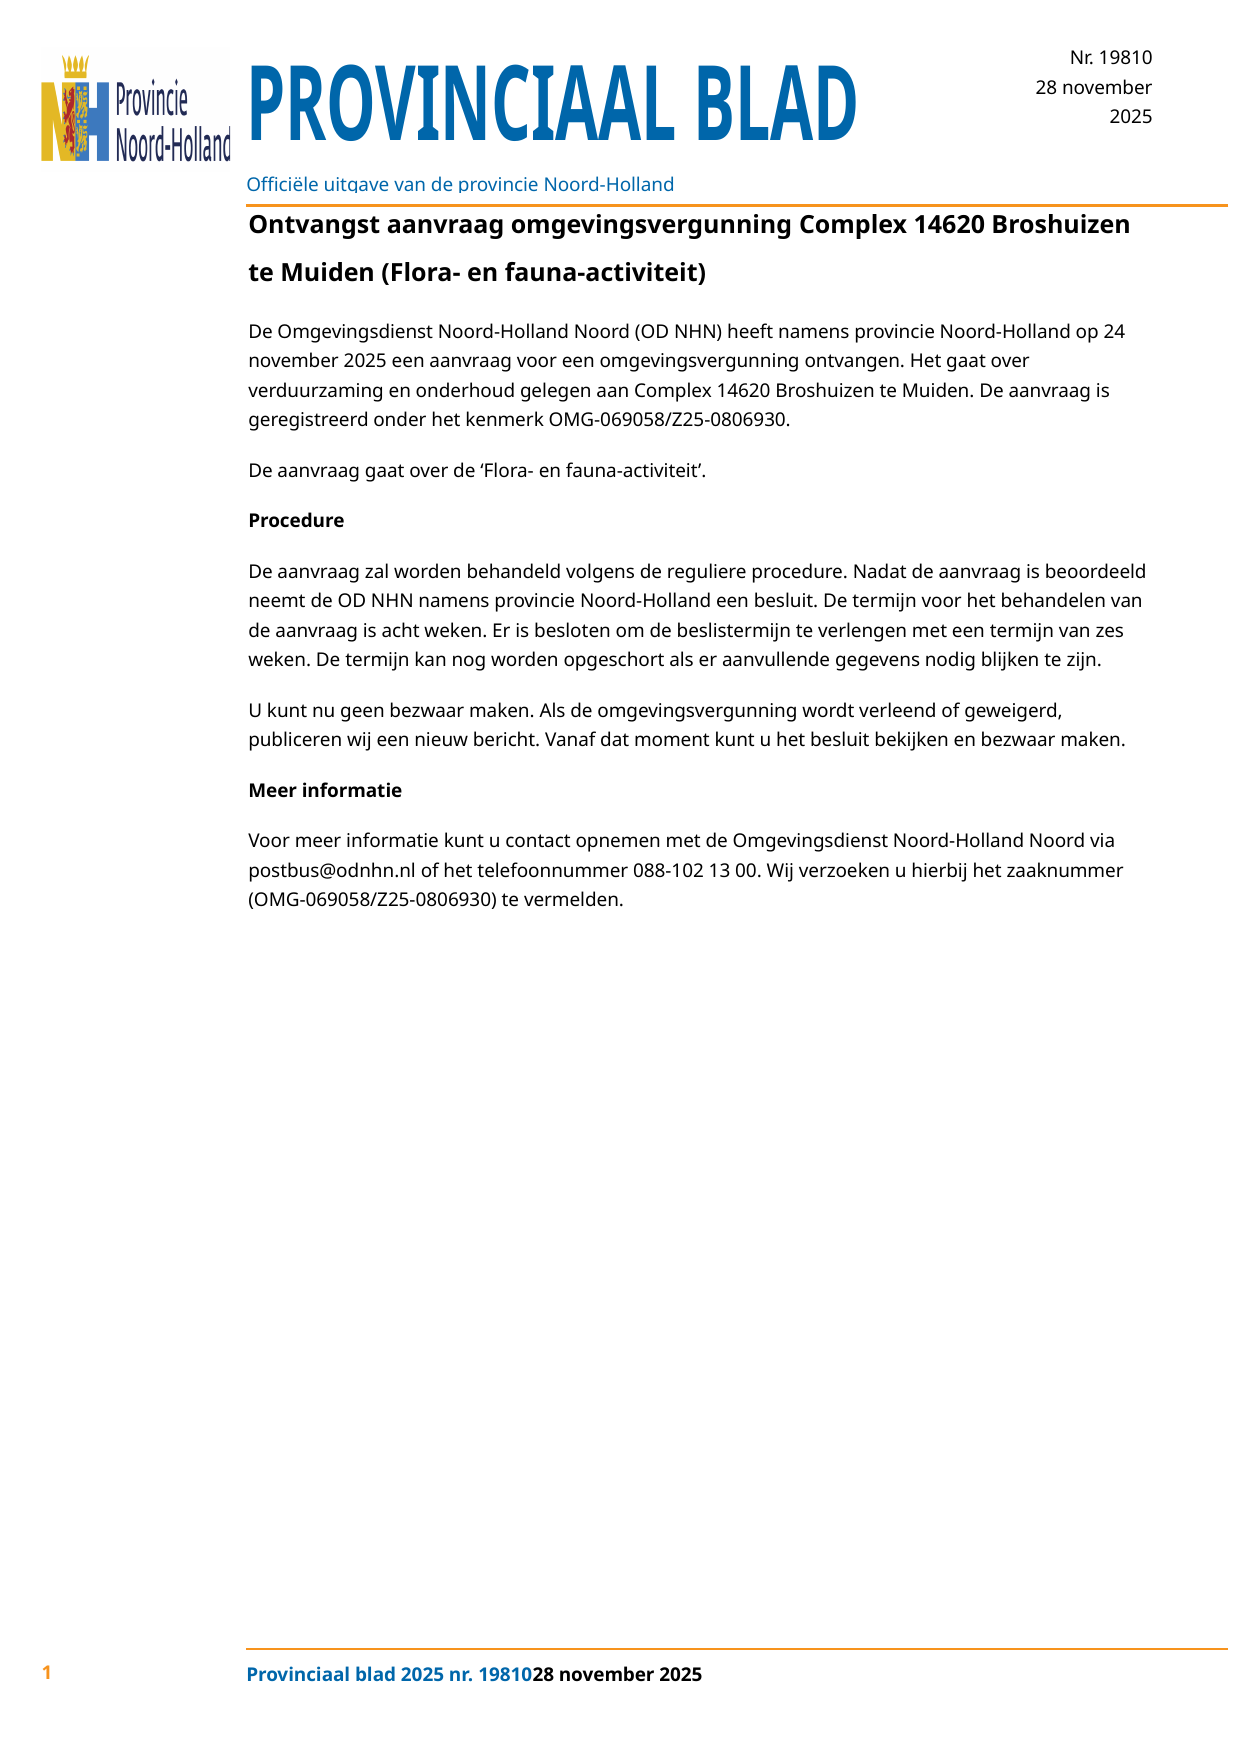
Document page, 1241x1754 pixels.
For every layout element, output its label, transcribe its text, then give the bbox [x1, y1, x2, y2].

text De Omgevingsdienst Noord-Holland Noord (OD NHN) heeft namens provincie Noord-Holland op 24 november 2025 een aanvraag voor een omgevingsvergunning ontvangen. Het gaat over verduurzaming en onderhoud gelegen aan Complex 14620 Broshuizen te Muiden. De aanvraag is geregistreerd onder het kenmerk OMG-069058/Z25-0806930. [248, 318, 1152, 432]
text U kunt nu geen bezwaar maken. Als de omgevingsvergunning wordt verleend of geweigerd, publiceren wij een nieuw bericht. Vanaf dat moment kunt u het besluit bekijken en bezwaar maken. [248, 697, 1152, 752]
text Meer informatie [248, 777, 1152, 803]
text Ontvangst aanvraag omgevingsvergunning Complex 14620 Broshuizen te Muiden (Flora- en fauna-activiteit) [248, 207, 1152, 288]
text Voor meer informatie kunt u contact opnemen met de Omgevingsdienst Noord-Holland Noord via postbus@odnhn.nl of het telefoonnummer 088-102 13 00. Wij verzoeken u hierbij het zaaknummer (OMG-069058/Z25-0806930) te vermelden. [248, 827, 1152, 912]
text Procedure [248, 507, 1152, 533]
text De aanvraag zal worden behandeld volgens de reguliere procedure. Nadat de aanvraag is beoordeeld neemt de OD NHN namens provincie Noord-Holland een besluit. De termijn voor het behandelen van de aanvraag is acht weken. Er is besloten om de beslistermijn te verlengen met een termijn van zes weken. De termijn kan nog worden opgeschort als er aanvullende gegevens nodig blijken te zijn. [248, 558, 1152, 672]
text De aanvraag gaat over de ‘Flora- en fauna-activiteit’. [248, 457, 1152, 483]
picture [41, 47, 231, 172]
